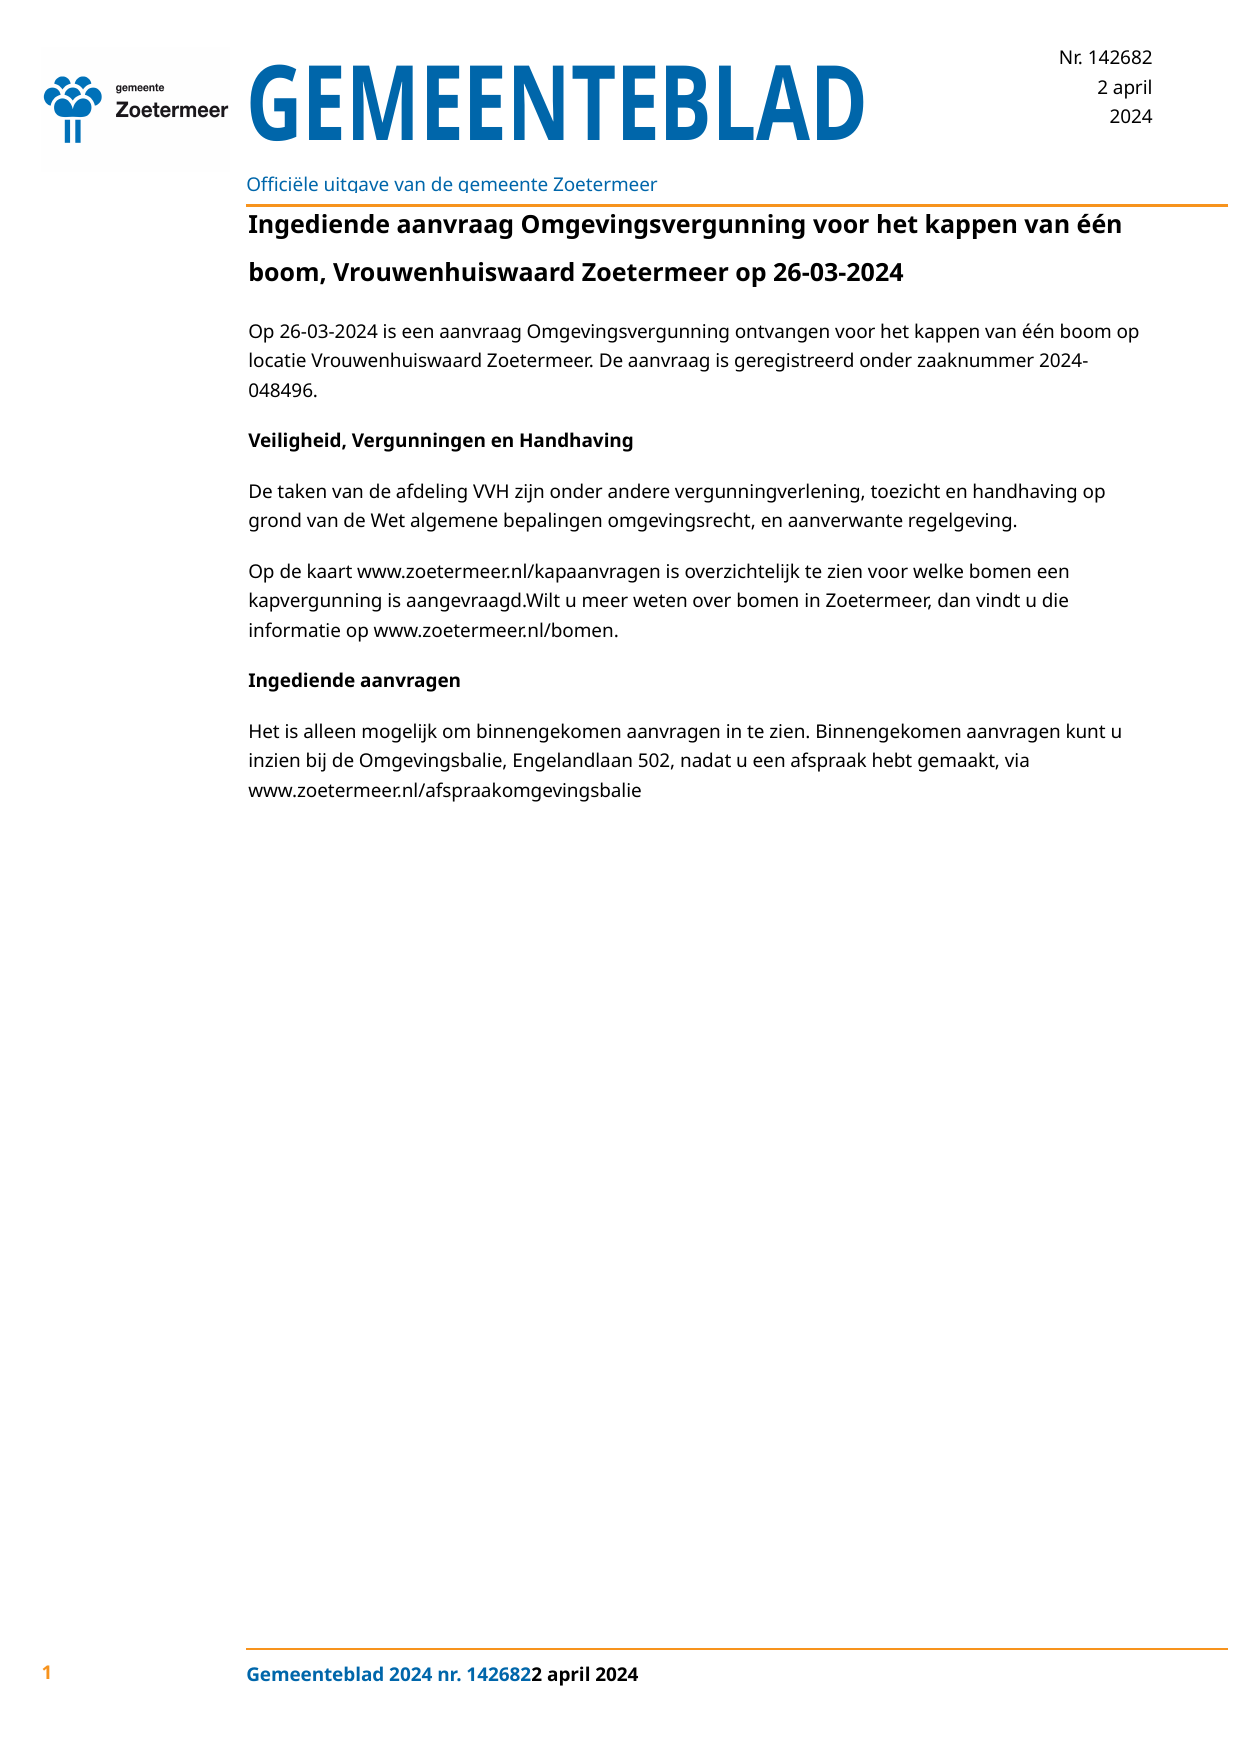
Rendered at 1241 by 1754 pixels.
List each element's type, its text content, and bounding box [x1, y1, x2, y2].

text Het is alleen mogelijk om binnengekomen aanvragen in te zien. Binnengekomen aanvragen kunt u inzien bij de Omgevingsbalie, Engelandlaan 502, nadat u een afspraak hebt gemaakt, via www.zoetermeer.nl/afspraakomgevingsbalie [248, 718, 1152, 803]
text De taken van de afdeling VVH zijn onder andere vergunningverlening, toezicht en handhaving op grond van de Wet algemene bepalingen omgevingsrecht, en aanverwante regelgeving. [248, 478, 1152, 533]
text Ingediende aanvragen [248, 667, 1152, 693]
picture [41, 47, 231, 172]
text Op de kaart www.zoetermeer.nl/kapaanvragen is overzichtelijk te zien voor welke bomen een kapvergunning is aangevraagd.Wilt u meer weten over bomen in Zoetermeer, dan vindt u die informatie op www.zoetermeer.nl/bomen. [248, 558, 1152, 643]
text Veiligheid, Vergunningen en Handhaving [248, 427, 1152, 453]
text Ingediende aanvraag Omgevingsvergunning voor het kappen van één boom, Vrouwenhuiswaard Zoetermeer op 26-03-2024 [248, 207, 1152, 288]
text Op 26-03-2024 is een aanvraag Omgevingsvergunning ontvangen voor het kappen van één boom op locatie Vrouwenhuiswaard Zoetermeer. De aanvraag is geregistreerd onder zaaknummer 2024-048496. [248, 318, 1152, 403]
